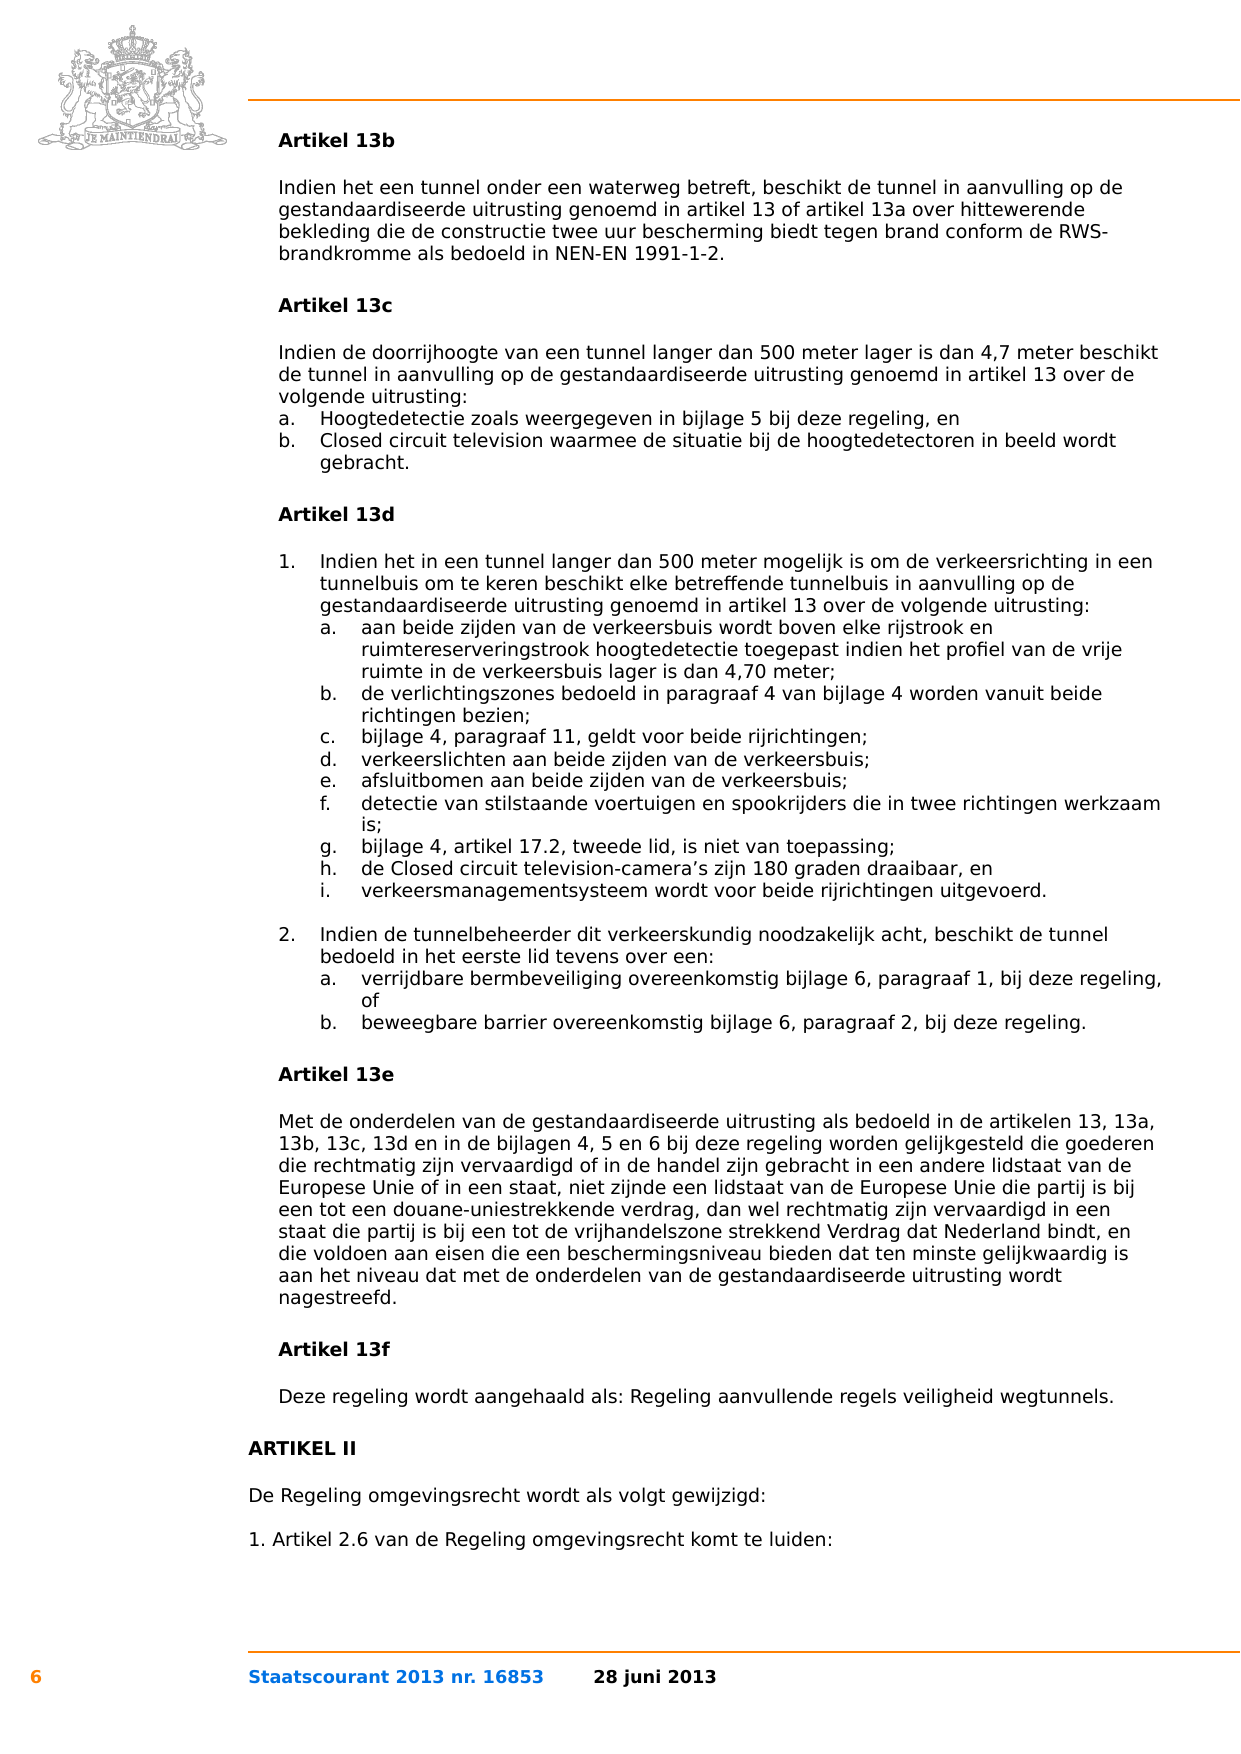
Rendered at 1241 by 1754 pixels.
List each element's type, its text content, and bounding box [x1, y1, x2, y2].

subtitle Artikel 13b [278, 130, 1163, 152]
text a. Hoogtedetectie zoals weergegeven in bijlage 5 bij deze regeling, en [278, 408, 1163, 430]
text b. Closed circuit television waarmee de situatie bij de hoogtedetectoren in beeld wordt gebracht. [278, 430, 1163, 474]
text d. verkeerslichten aan beide zijden van de verkeersbuis; [319, 748, 1163, 770]
subtitle Artikel 13e [278, 1064, 1163, 1086]
text 2. Indien de tunnelbeheerder dit verkeerskundig noodzakelijk acht, beschikt de tunnel bedoeld in het eerste lid tevens over een: [278, 924, 1163, 968]
text b. de verlichtingszones bedoeld in paragraaf 4 van bijlage 4 worden vanuit beide richtingen bezien; [319, 682, 1163, 726]
text De Regeling omgevingsrecht wordt als volgt gewijzigd: [248, 1485, 1163, 1507]
text Indien het een tunnel onder een waterweg betreft, beschikt de tunnel in aanvulling op de gestandaardiseerde uitrusting genoemd in artikel 13 of artikel 13a over hittewerende bekleding die de constructie twee uur bescherming biedt tegen brand conform de RWS-brandkromme als bedoeld in NEN-EN 1991-1-2. [278, 177, 1163, 265]
text i. verkeersmanagementsysteem wordt voor beide rijrichtingen uitgevoerd. [319, 880, 1163, 902]
picture [38, 25, 227, 150]
text a. aan beide zijden van de verkeersbuis wordt boven elke rijstrook en ruimtereserveringstrook hoogtedetectie toegepast indien het profiel van de vrije ruimte in de verkeersbuis lager is dan 4,70 meter; [319, 617, 1163, 682]
text 1. Indien het in een tunnel langer dan 500 meter mogelijk is om de verkeersrichting in een tunnelbuis om te keren beschikt elke betreffende tunnelbuis in aanvulling op de gestandaardiseerde uitrusting genoemd in artikel 13 over de volgende uitrusting: [278, 551, 1163, 617]
subtitle Artikel 13d [278, 504, 1163, 526]
text a. verrijdbare bermbeveiliging overeenkomstig bijlage 6, paragraaf 1, bij deze regeling, of [319, 968, 1163, 1012]
text f. detectie van stilstaande voertuigen en spookrijders die in twee richtingen werkzaam is; [319, 792, 1163, 836]
text g. bijlage 4, artikel 17.2, tweede lid, is niet van toepassing; [319, 836, 1163, 858]
subtitle Artikel 13f [278, 1339, 1163, 1361]
subtitle Artikel 13c [278, 295, 1163, 317]
subtitle ARTIKEL II [248, 1438, 1163, 1460]
text Met de onderdelen van de gestandaardiseerde uitrusting als bedoeld in de artikelen 13, 13a, 13b, 13c, 13d en in de bijlagen 4, 5 en 6 bij deze regeling worden gelijkgesteld die goederen die rechtmatig zijn vervaardigd of in de handel zijn gebracht in een andere lidstaat van de Europese Unie of in een staat, niet zijnde een lidstaat van de Europese Unie die partij is bij een tot een douane-uniestrekkende verdrag, dan wel rechtmatig zijn vervaardigd in een staat die partij is bij een tot de vrijhandelszone strekkend Verdrag dat Nederland bindt, en die voldoen aan eisen die een beschermingsniveau bieden dat ten minste gelijkwaardig is aan het niveau dat met de onderdelen van de gestandaardiseerde uitrusting wordt nagestreefd. [278, 1111, 1163, 1309]
text Deze regeling wordt aangehaald als: Regeling aanvullende regels veiligheid wegtunnels. [278, 1386, 1163, 1408]
text 1. Artikel 2.6 van de Regeling omgevingsrecht komt te luiden: [248, 1529, 1163, 1551]
text e. afsluitbomen aan beide zijden van de verkeersbuis; [319, 770, 1163, 792]
text h. de Closed circuit television-camera’s zijn 180 graden draaibaar, en [319, 858, 1163, 880]
text Indien de doorrijhoogte van een tunnel langer dan 500 meter lager is dan 4,7 meter beschikt de tunnel in aanvulling op de gestandaardiseerde uitrusting genoemd in artikel 13 over de volgende uitrusting: [278, 342, 1163, 408]
text b. beweegbare barrier overeenkomstig bijlage 6, paragraaf 2, bij deze regeling. [319, 1012, 1163, 1034]
text c. bijlage 4, paragraaf 11, geldt voor beide rijrichtingen; [319, 726, 1163, 748]
